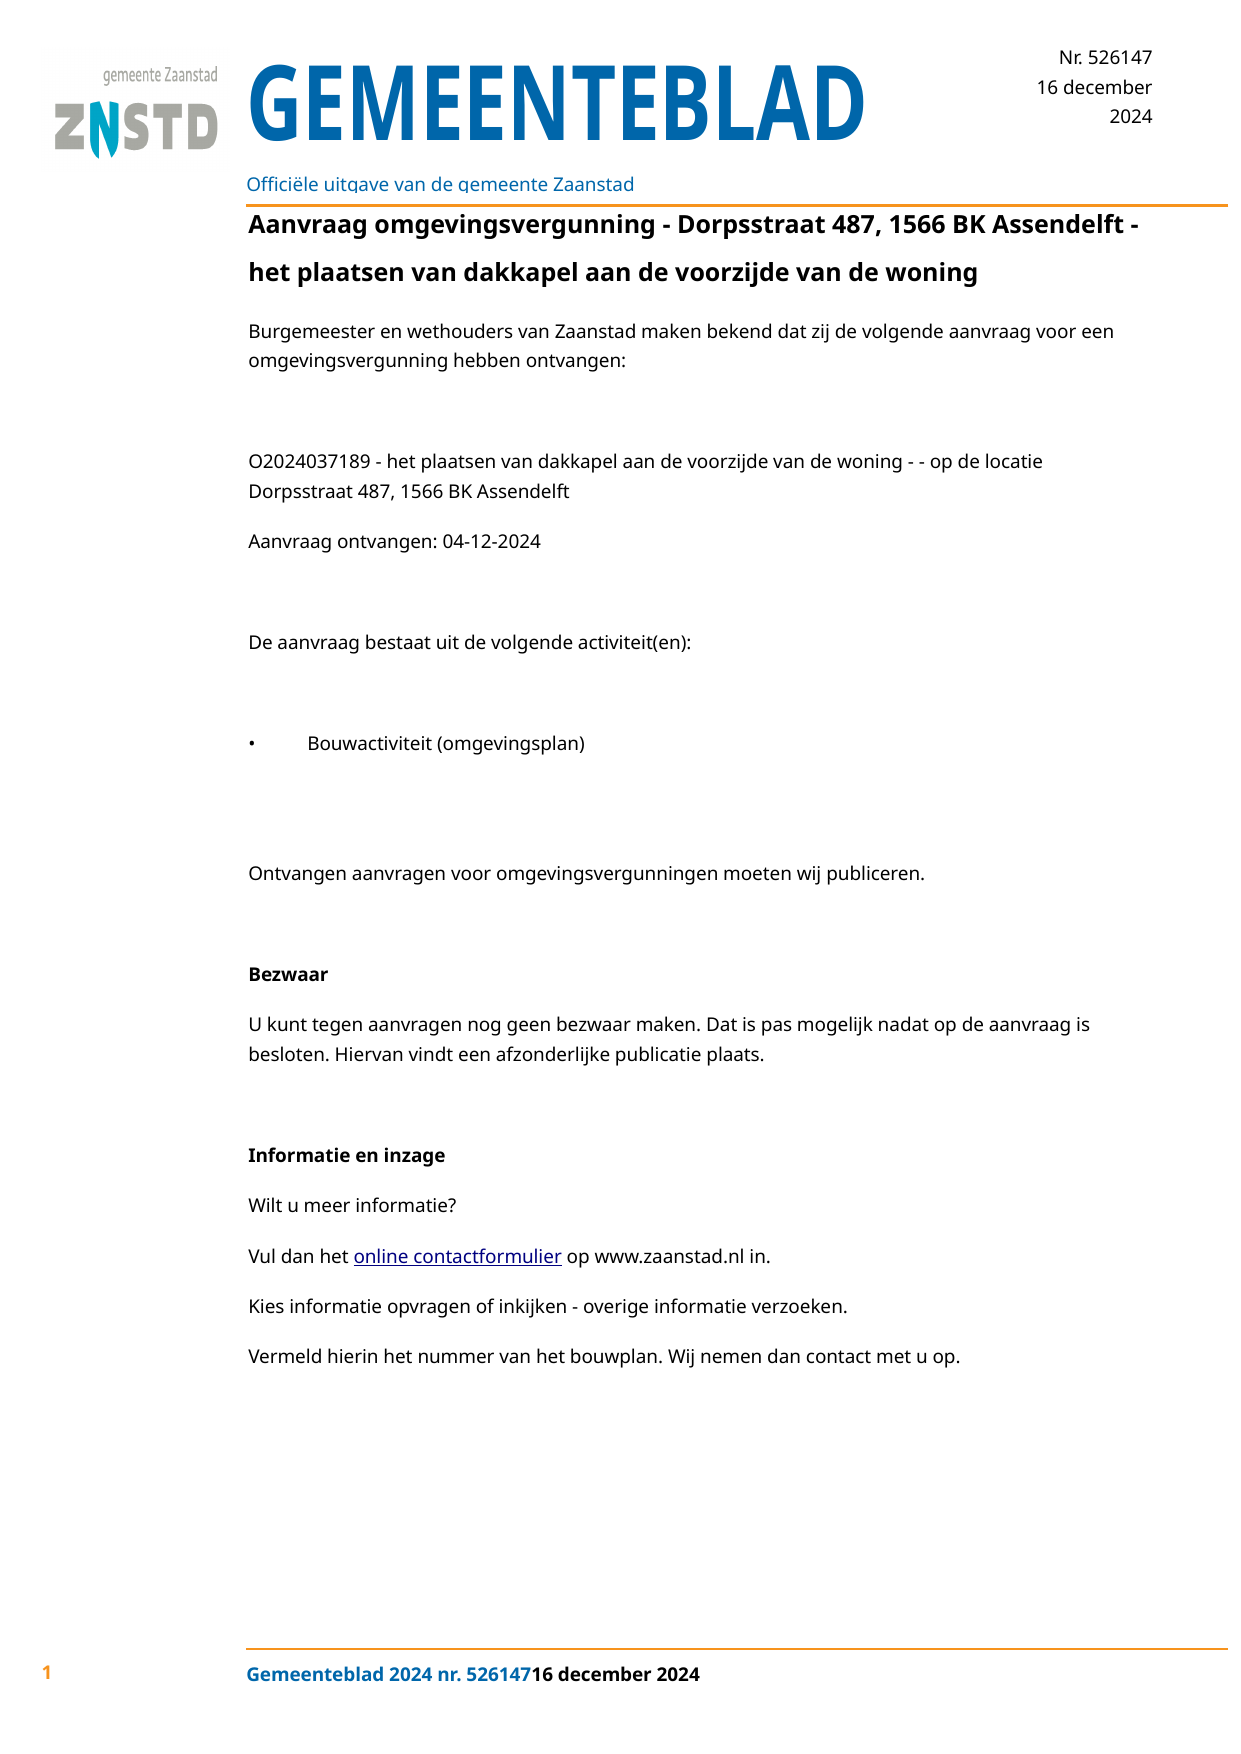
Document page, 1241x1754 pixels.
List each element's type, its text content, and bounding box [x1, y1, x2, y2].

text Informatie en inzage [248, 1142, 1152, 1168]
text U kunt tegen aanvragen nog geen bezwaar maken. Dat is pas mogelijk nadat op de aanvraag is besloten. Hiervan vindt een afzonderlijke publicatie plaats. [248, 1012, 1152, 1067]
text Wilt u meer informatie? [248, 1192, 1152, 1218]
text Vermeld hierin het nummer van het bouwplan. Wij nemen dan contact met u op. [248, 1344, 1152, 1369]
text Aanvraag omgevingsvergunning - Dorpsstraat 487, 1566 BK Assendelft - het plaatsen van dakkapel aan de voorzijde van de woning [248, 207, 1152, 288]
text Ontvangen aanvragen voor omgevingsvergunningen moeten wij publiceren. [248, 860, 1152, 886]
list Bouwactiviteit (omgevingsplan) [248, 730, 1152, 756]
text Bezwaar [248, 961, 1152, 987]
text Kies informatie opvragen of inkijken - overige informatie verzoeken. [248, 1293, 1152, 1319]
text Burgemeester en wethouders van Zaanstad maken bekend dat zij de volgende aanvraag voor een omgevingsvergunning hebben ontvangen: [248, 318, 1152, 373]
text De aanvraag bestaat uit de volgende activiteit(en): [248, 629, 1152, 655]
text Aanvraag ontvangen: 04-12-2024 [248, 528, 1152, 554]
text Vul dan het online contactformulier op www.zaanstad.nl in. [248, 1243, 1152, 1269]
text O2024037189 - het plaatsen van dakkapel aan de voorzijde van de woning - - op de locatie Dorpsstraat 487, 1566 BK Assendelft [248, 448, 1152, 504]
picture [41, 47, 231, 172]
